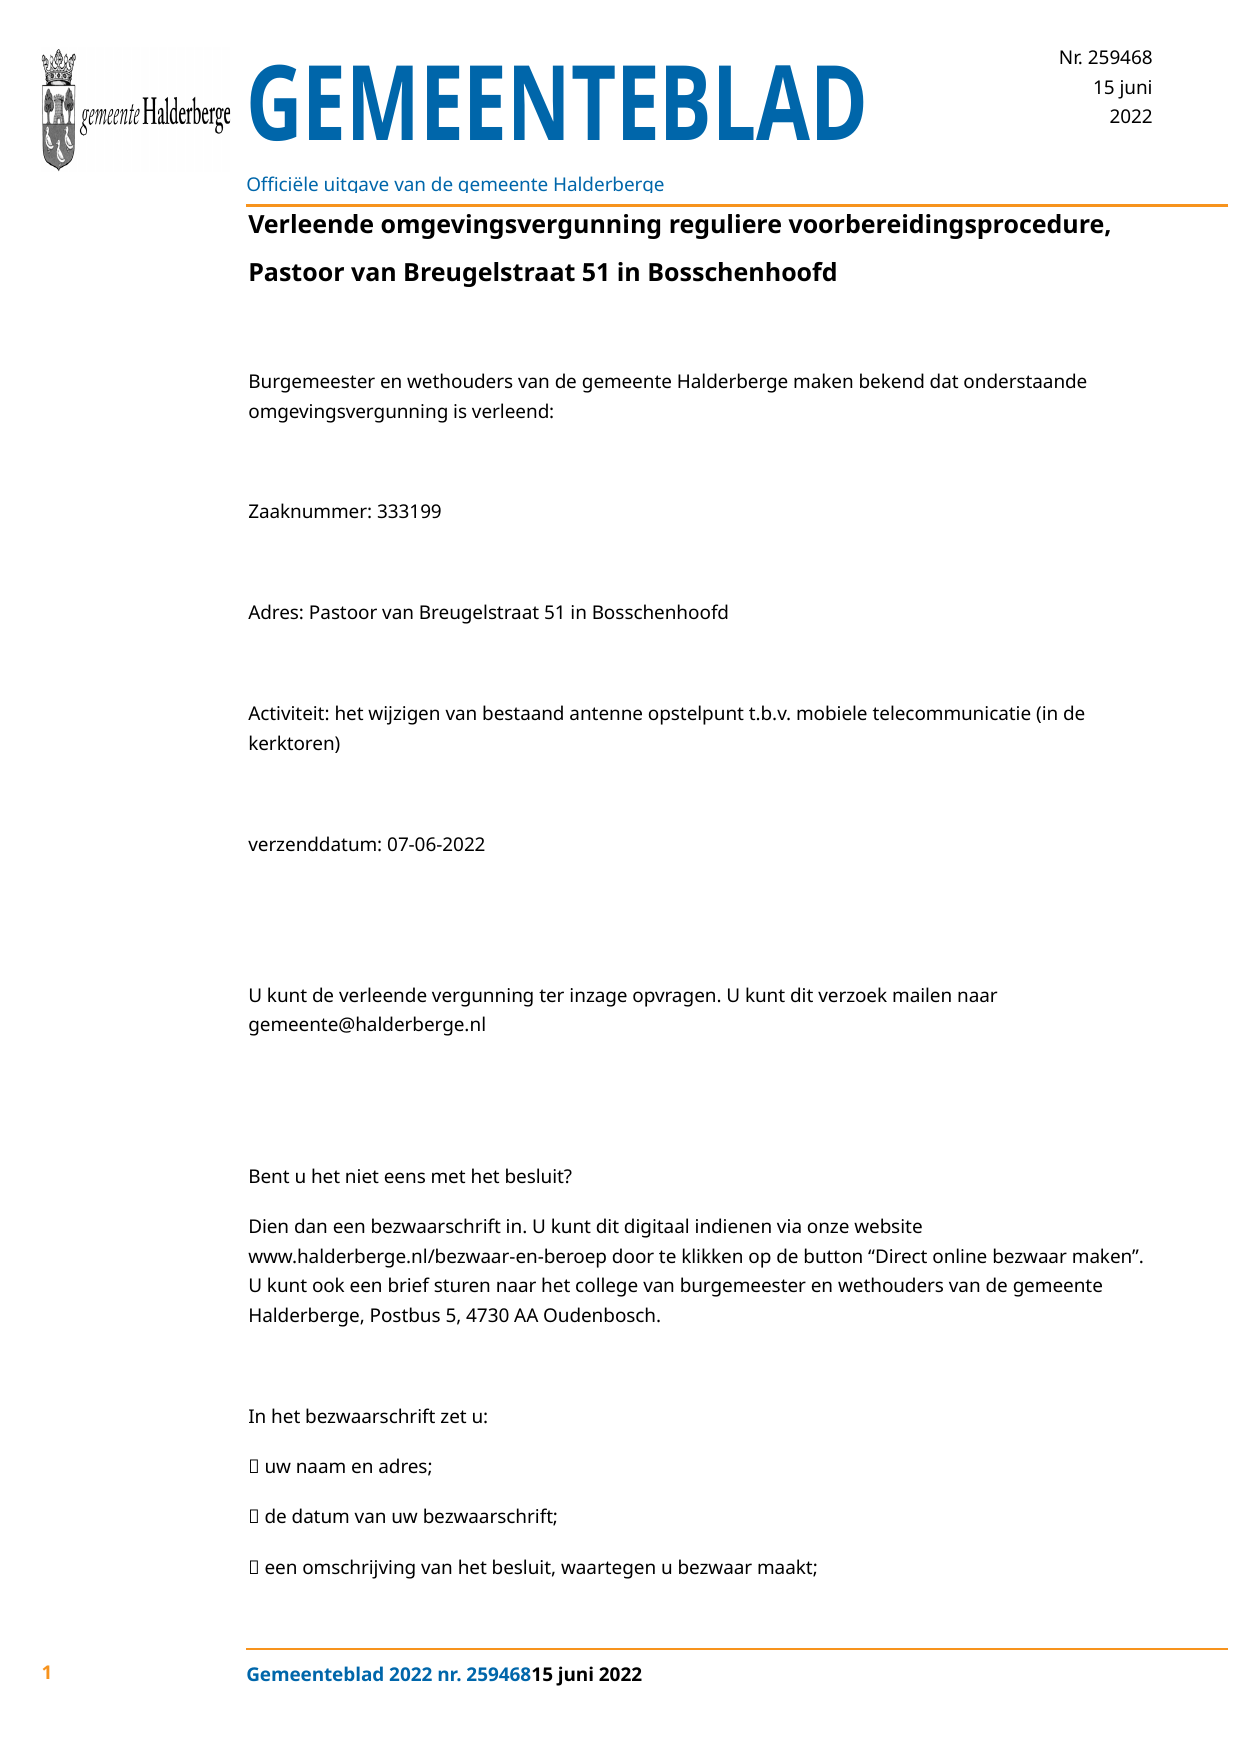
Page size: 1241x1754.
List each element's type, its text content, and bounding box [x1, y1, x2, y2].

text Zaaknummer: 333199 [248, 499, 1152, 524]
text Burgemeester en wethouders van de gemeente Halderberge maken bekend dat onderstaande omgevingsvergunning is verleend: [248, 368, 1152, 424]
text In het bezwaarschrift zet u: [248, 1403, 1152, 1429]
text Activiteit: het wijzigen van bestaand antenne opstelpunt t.b.v. mobiele telecommunicatie (in de kerktoren) [248, 700, 1152, 756]
text Verleende omgevingsvergunning reguliere voorbereidingsprocedure, Pastoor van Breugelstraat 51 in Bosschenhoofd [248, 207, 1152, 288]
text  een omschrijving van het besluit, waartegen u bezwaar maakt; [248, 1554, 1152, 1580]
text  uw naam en adres; [248, 1453, 1152, 1479]
text  de datum van uw bezwaarschrift; [248, 1504, 1152, 1529]
text U kunt de verleende vergunning ter inzage opvragen. U kunt dit verzoek mailen naar gemeente@halderberge.nl [248, 982, 1152, 1037]
picture [41, 47, 231, 172]
text verzenddatum: 07-06-2022 [248, 831, 1152, 857]
text Adres: Pastoor van Breugelstraat 51 in Bosschenhoofd [248, 599, 1152, 625]
text Bent u het niet eens met het besluit? [248, 1163, 1152, 1189]
text Dien dan een bezwaarschrift in. U kunt dit digitaal indienen via onze website www.halderberge.nl/bezwaar-en-beroep door te klikken op de button “Direct online bezwaar maken”. U kunt ook een brief sturen naar het college van burgemeester en wethouders van de gemeente Halderberge, Postbus 5, 4730 AA Oudenbosch. [248, 1213, 1152, 1328]
